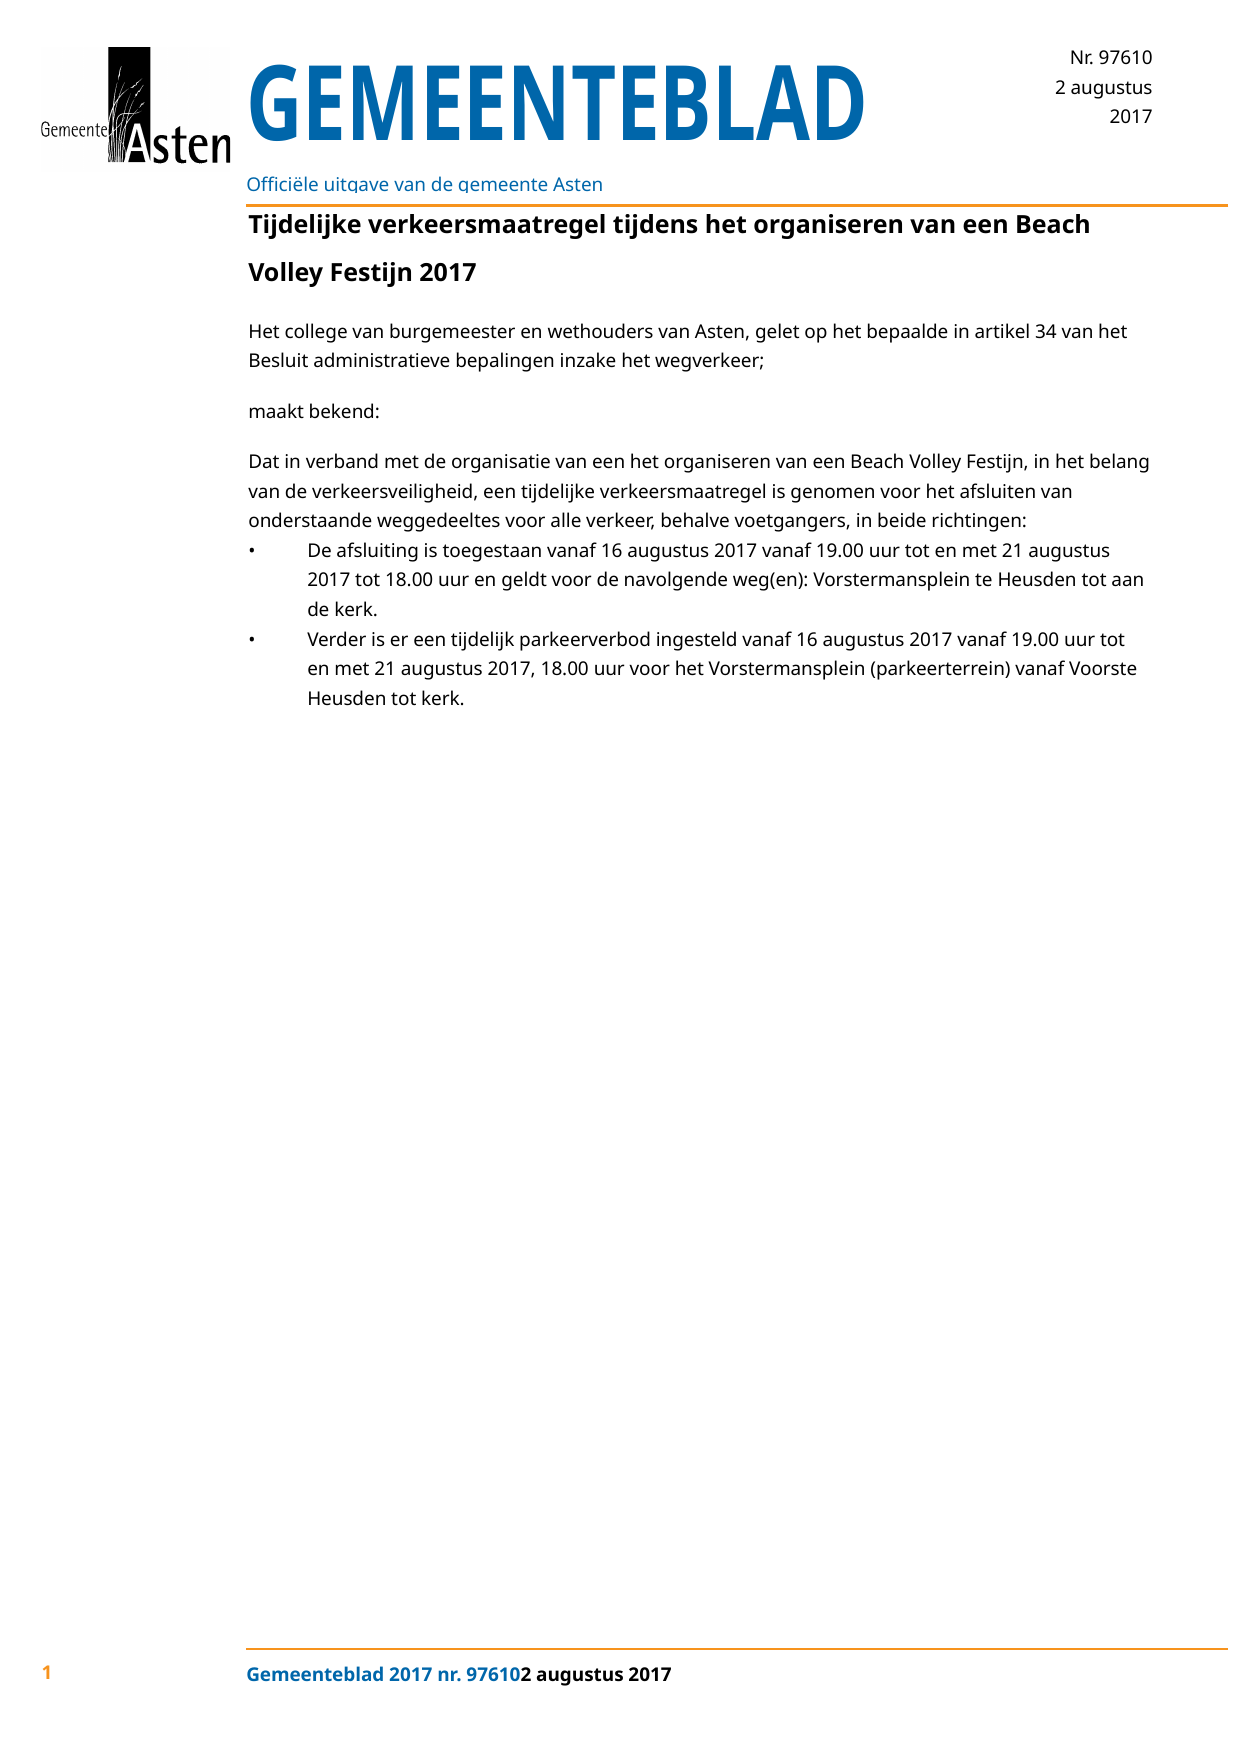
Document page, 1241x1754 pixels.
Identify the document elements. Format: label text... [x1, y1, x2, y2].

text Tijdelijke verkeersmaatregel tijdens het organiseren van een Beach Volley Festijn 2017 [248, 207, 1152, 288]
text Dat in verband met de organisatie van een het organiseren van een Beach Volley Festijn, in het belang van de verkeersveiligheid, een tijdelijke verkeersmaatregel is genomen voor het afsluiten van onderstaande weggedeeltes voor alle verkeer, behalve voetgangers, in beide richtingen: [248, 448, 1152, 533]
picture [41, 47, 231, 172]
list Verder is er een tijdelijk parkeerverbod ingesteld vanaf 16 augustus 2017 vanaf 19.00 uur tot en met 21 augustus 2017, 18.00 uur voor het Vorstermansplein (parkeerterrein) vanaf Voorste Heusden tot kerk. [248, 626, 1152, 711]
text maakt bekend: [248, 398, 1152, 424]
text Het college van burgemeester en wethouders van Asten, gelet op het bepaalde in artikel 34 van het Besluit administratieve bepalingen inzake het wegverkeer; [248, 318, 1152, 373]
list De afsluiting is toegestaan vanaf 16 augustus 2017 vanaf 19.00 uur tot en met 21 augustus 2017 tot 18.00 uur en geldt voor de navolgende weg(en): Vorstermansplein te Heusden tot aan de kerk. [248, 537, 1152, 622]
